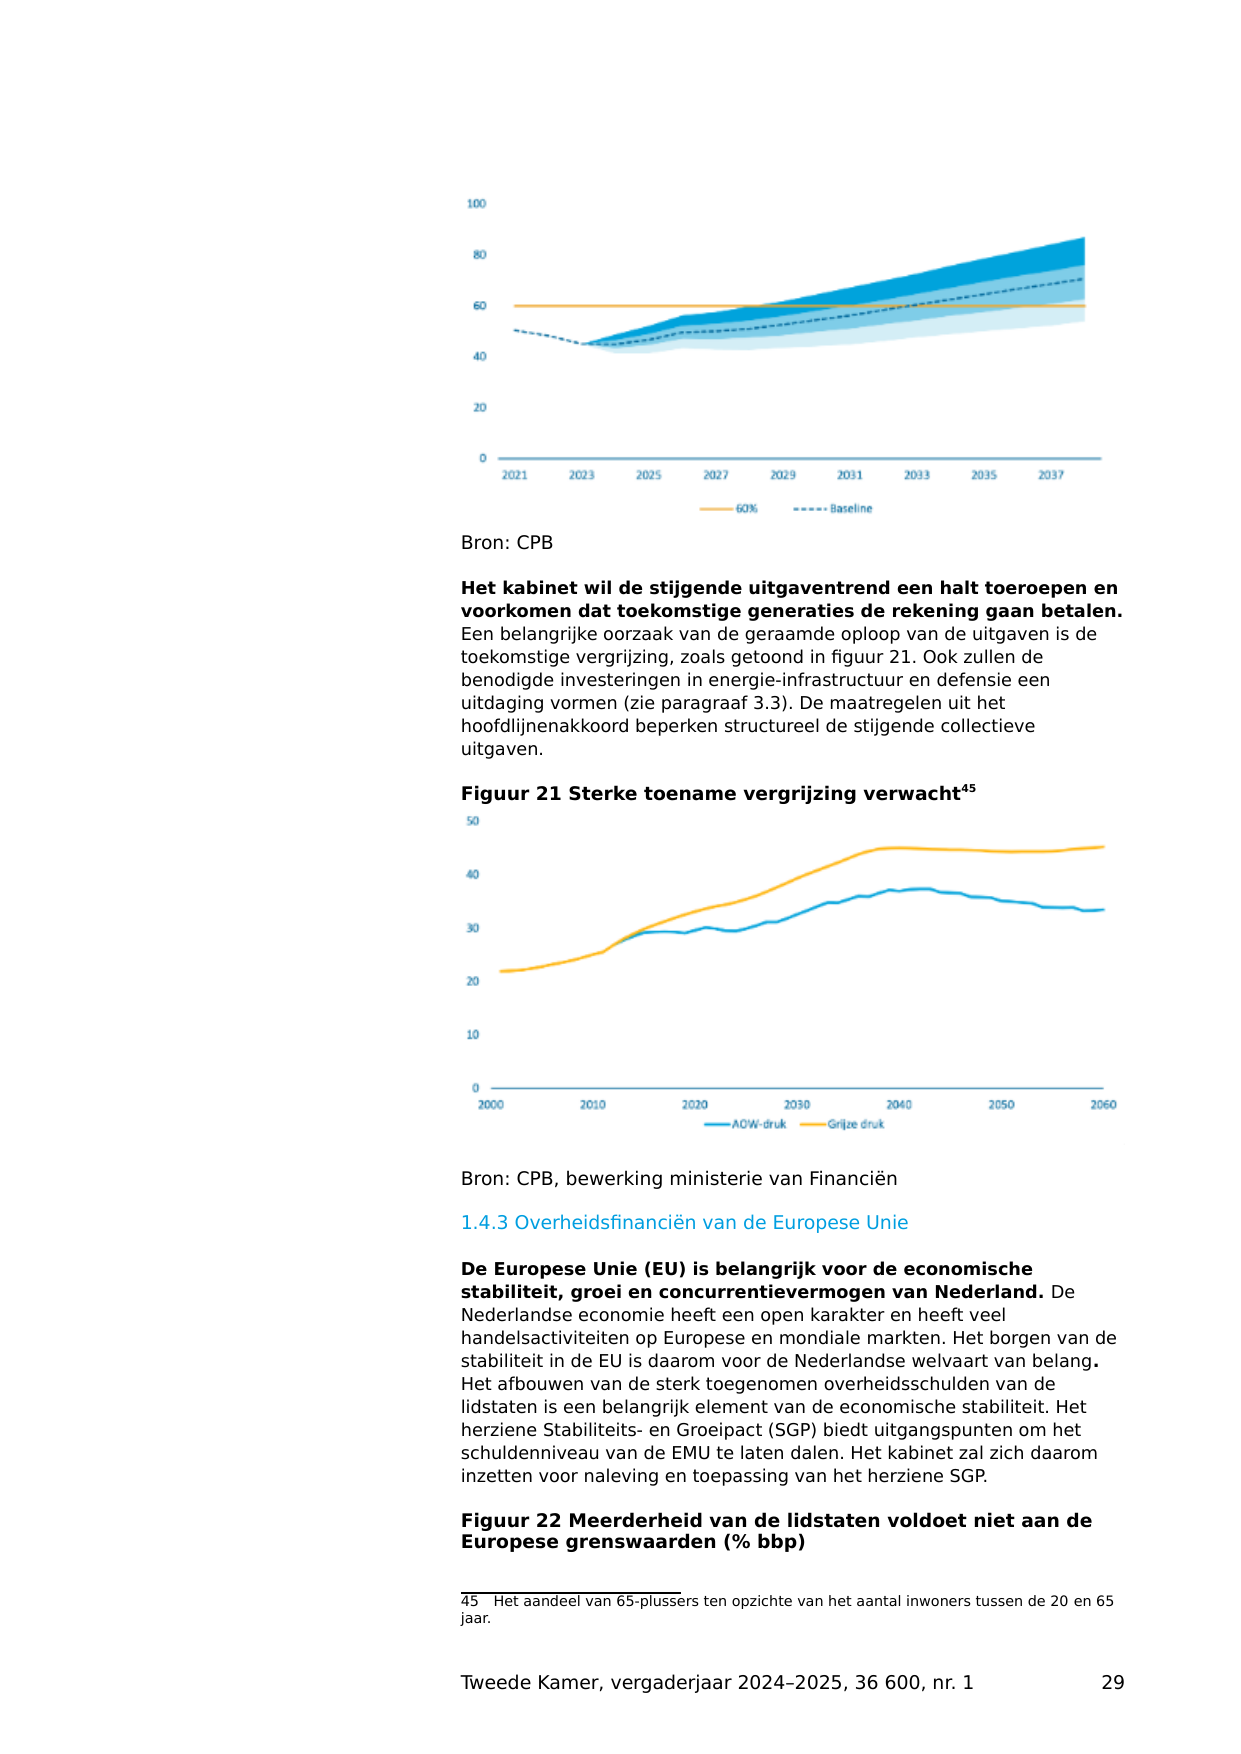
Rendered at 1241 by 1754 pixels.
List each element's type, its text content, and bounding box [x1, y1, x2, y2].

text __Het aandeel van 65-plussers ten opzichte van het aantal inwoners tussen de 20 en 65 jaar. [461, 1593, 1125, 1627]
title Figuur 22 Meerderheid van de lidstaten voldoet niet aan de Europese grenswaarden (% bbp) [461, 1509, 1125, 1553]
title 1.4.3 Overheidsfinanciën van de Europese Unie [461, 1212, 1125, 1234]
text Bron: CPB [461, 532, 1125, 554]
title Figuur 21 Sterke toename vergrijzing verwacht [461, 782, 1125, 804]
text Bron: CPB, bewerking ministerie van Financiën [461, 1168, 1125, 1190]
text De Europese Unie (EU) is belangrijk voor de economische stabiliteit, groei en concurrentievermogen van Nederland. De Nederlandse economie heeft een open karakter en heeft veel handelsactiviteiten op Europese en mondiale markten. Het borgen van de stabiliteit in de EU is daarom voor de Nederlandse welvaart van belang. Het afbouwen van de sterk toegenomen overheidsschulden van de lidstaten is een belangrijk element van de economische stabiliteit. Het herziene Stabiliteits- en Groeipact (SGP) biedt uitgangspunten om het schuldenniveau van de EMU te laten dalen. Het kabinet zal zich daarom inzetten voor naleving en toepassing van het herziene SGP. [461, 1257, 1125, 1487]
text Het kabinet wil de stijgende uitgaventrend een halt toeroepen en voorkomen dat toekomstige generaties de rekening gaan betalen. Een belangrijke oorzaak van de geraamde oploop van de uitgaven is de toekomstige vergrijzing, zoals getoond in figuur 21. Ook zullen de benodigde investeringen in energie-infrastructuur en defensie een uitdaging vormen (zie paragraaf 3.3). De maatregelen uit het hoofdlijnenakkoord beperken structureel de stijgende collectieve uitgaven. [461, 576, 1125, 759]
